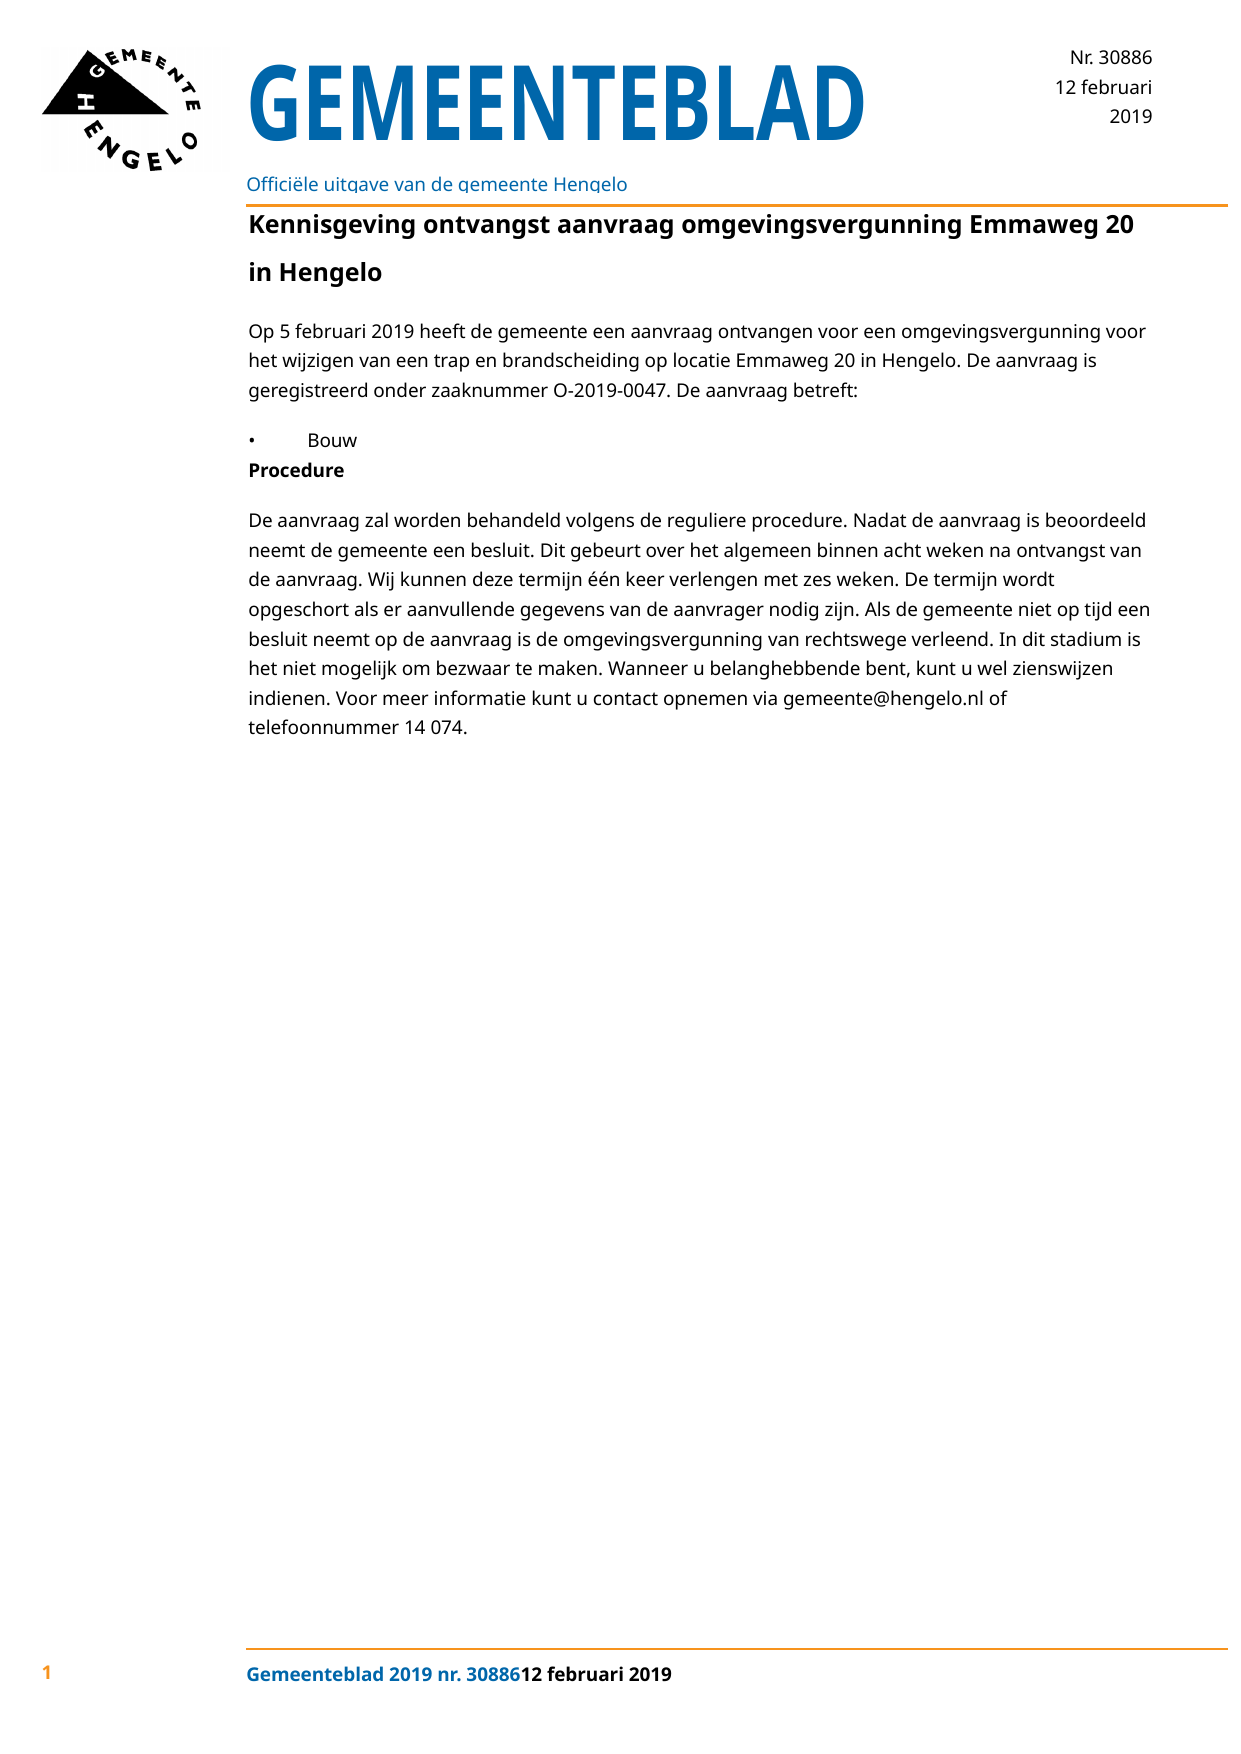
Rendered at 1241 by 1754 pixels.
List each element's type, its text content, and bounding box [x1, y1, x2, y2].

text Kennisgeving ontvangst aanvraag omgevingsvergunning Emmaweg 20 in Hengelo [248, 207, 1152, 288]
text Op 5 februari 2019 heeft de gemeente een aanvraag ontvangen voor een omgevingsvergunning voor het wijzigen van een trap en brandscheiding op locatie Emmaweg 20 in Hengelo. De aanvraag is geregistreerd onder zaaknummer O-2019-0047. De aanvraag betreft: [248, 318, 1152, 403]
picture [41, 47, 231, 172]
list Bouw [248, 427, 1152, 453]
text Procedure [248, 457, 1152, 483]
text De aanvraag zal worden behandeld volgens de reguliere procedure. Nadat de aanvraag is beoordeeld neemt de gemeente een besluit. Dit gebeurt over het algemeen binnen acht weken na ontvangst van de aanvraag. Wij kunnen deze termijn één keer verlengen met zes weken. De termijn wordt opgeschort als er aanvullende gegevens van de aanvrager nodig zijn. Als de gemeente niet op tijd een besluit neemt op de aanvraag is de omgevingsvergunning van rechtswege verleend. In dit stadium is het niet mogelijk om bezwaar te maken. Wanneer u belanghebbende bent, kunt u wel zienswijzen indienen. Voor meer informatie kunt u contact opnemen via gemeente@hengelo.nl of telefoonnummer 14 074. [248, 507, 1152, 740]
